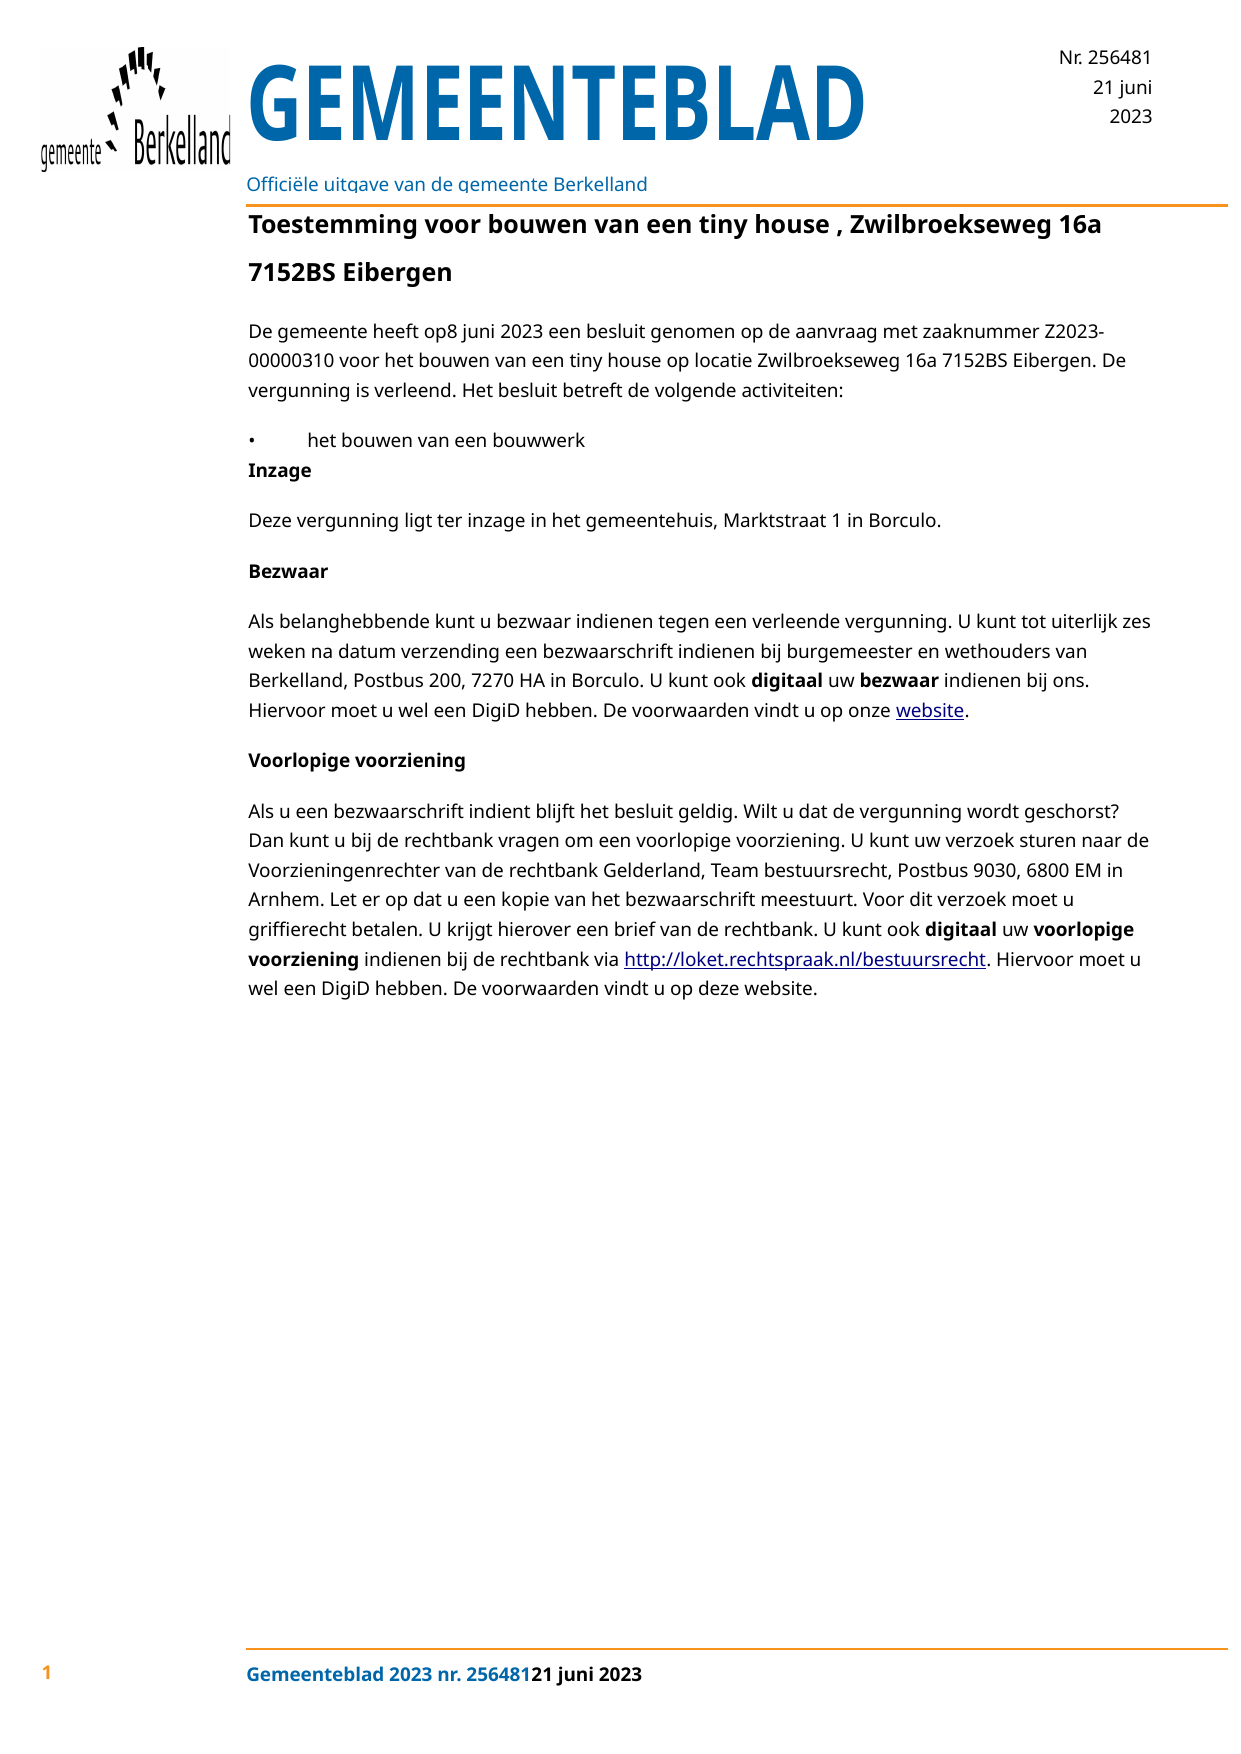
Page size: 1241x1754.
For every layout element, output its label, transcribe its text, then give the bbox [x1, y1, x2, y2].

picture [41, 47, 231, 172]
text Toestemming voor bouwen van een tiny house , Zwilbroekseweg 16a 7152BS Eibergen [248, 207, 1152, 288]
list het bouwen van een bouwwerk [248, 427, 1152, 453]
text De gemeente heeft op8 juni 2023 een besluit genomen op de aanvraag met zaaknummer Z2023-00000310 voor het bouwen van een tiny house op locatie Zwilbroekseweg 16a 7152BS Eibergen. De vergunning is verleend. Het besluit betreft de volgende activiteiten: [248, 318, 1152, 403]
text Deze vergunning ligt ter inzage in het gemeentehuis, Marktstraat 1 in Borculo. [248, 507, 1152, 533]
text Als belanghebbende kunt u bezwaar indienen tegen een verleende vergunning. U kunt tot uiterlijk zes weken na datum verzending een bezwaarschrift indienen bij burgemeester en wethouders van Berkelland, Postbus 200, 7270 HA in Borculo. U kunt ook digitaal uw bezwaar indienen bij ons. Hiervoor moet u wel een DigiD hebben. De voorwaarden vindt u op onze website. [248, 608, 1152, 723]
text Als u een bezwaarschrift indient blijft het besluit geldig. Wilt u dat de vergunning wordt geschorst? Dan kunt u bij de rechtbank vragen om een voorlopige voorziening. U kunt uw verzoek sturen naar de Voorzieningenrechter van de rechtbank Gelderland, Team bestuursrecht, Postbus 9030, 6800 EM in Arnhem. Let er op dat u een kopie van het bezwaarschrift meestuurt. Voor dit verzoek moet u griffierecht betalen. U krijgt hierover een brief van de rechtbank. U kunt ook digitaal uw voorlopige voorziening indienen bij de rechtbank via http://loket.rechtspraak.nl/bestuursrecht. Hiervoor moet u wel een DigiD hebben. De voorwaarden vindt u op deze website. [248, 798, 1152, 1001]
text Inzage [248, 457, 1152, 483]
text Bezwaar [248, 558, 1152, 584]
text Voorlopige voorziening [248, 747, 1152, 773]
